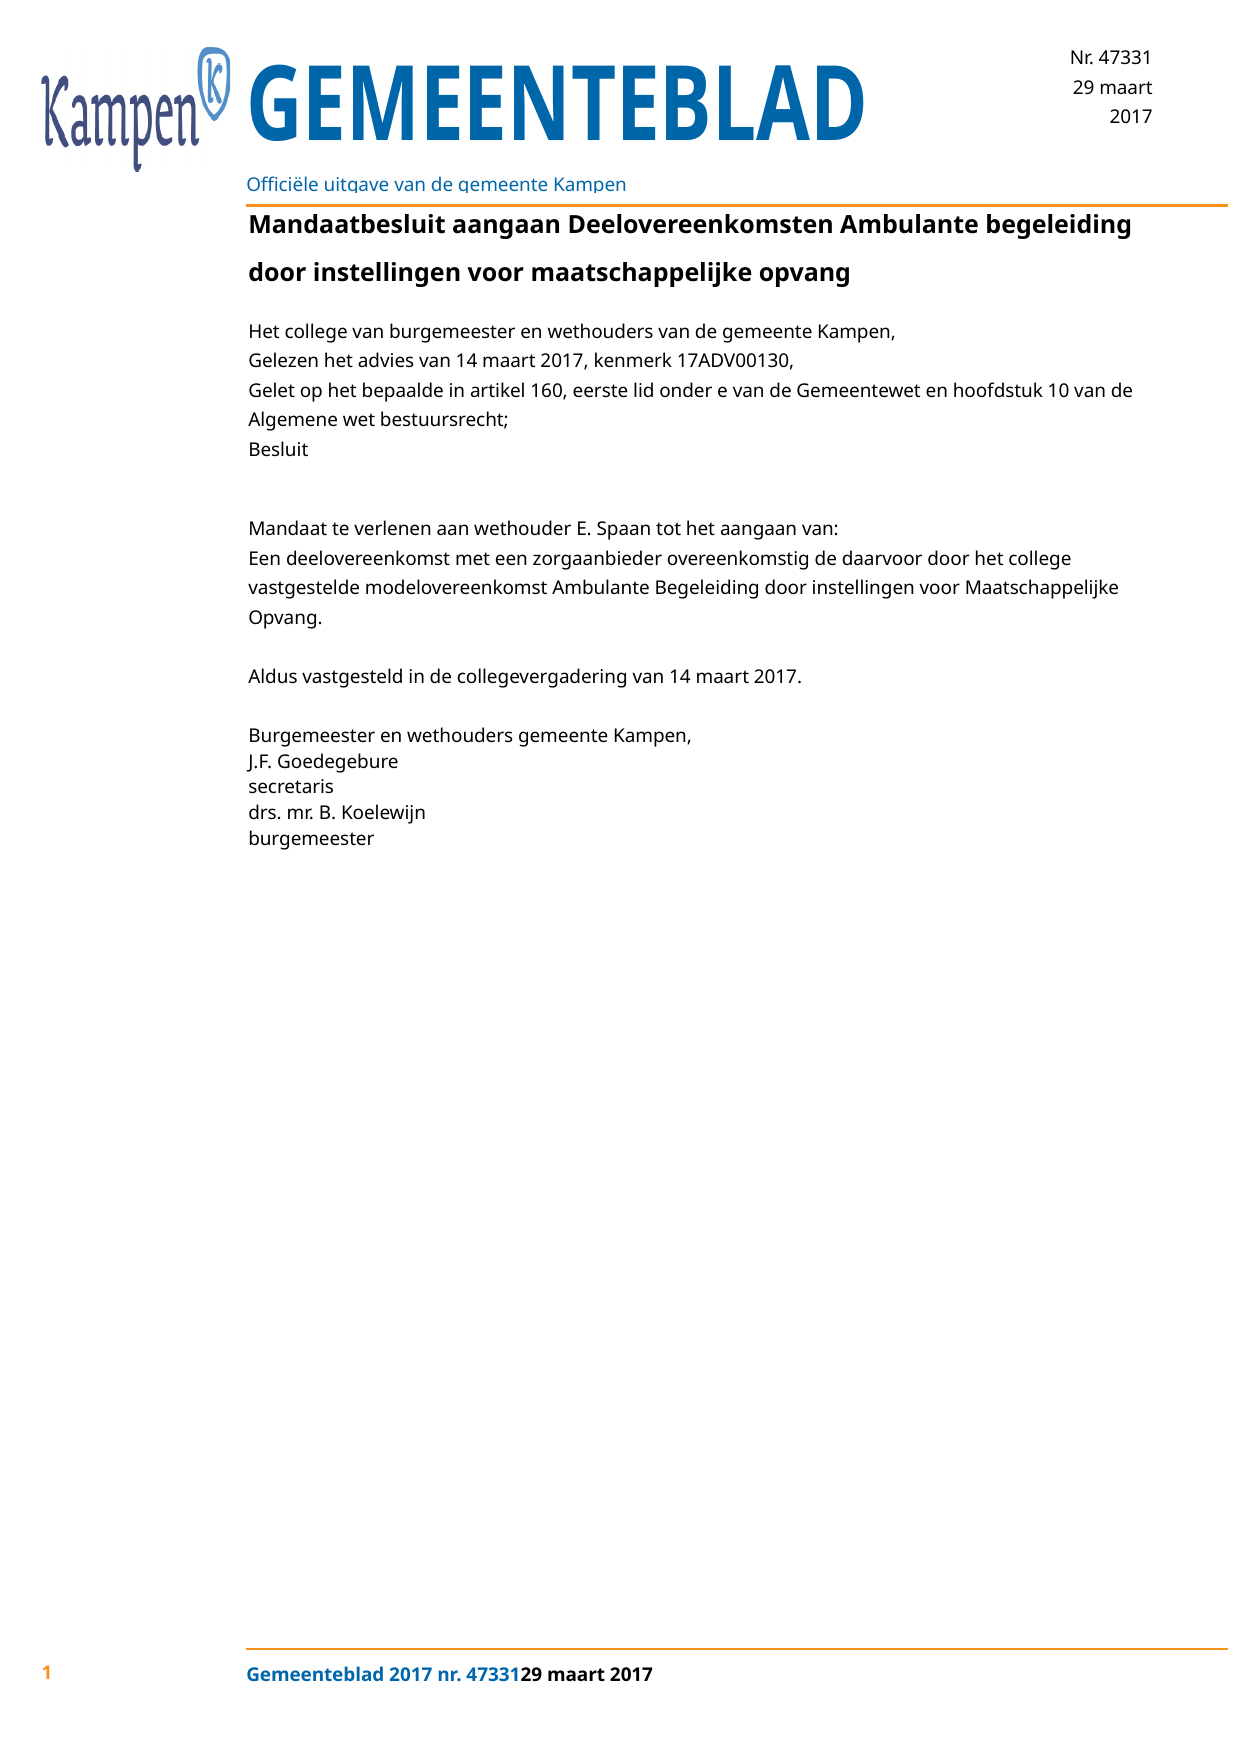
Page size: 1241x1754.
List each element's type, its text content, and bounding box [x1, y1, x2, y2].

text Besluit [248, 436, 1152, 462]
text Het college van burgemeester en wethouders van de gemeente Kampen, [248, 318, 1152, 344]
text Burgemeester en wethouders gemeente Kampen, [248, 722, 1152, 748]
text burgemeester [248, 825, 1152, 851]
text drs. mr. B. Koelewijn [248, 799, 1152, 825]
text Mandaat te verlenen aan wethouder E. Spaan tot het aangaan van: [248, 515, 1152, 541]
text J.F. Goedegebure [248, 748, 1152, 774]
text Mandaatbesluit aangaan Deelovereenkomsten Ambulante begeleiding door instellingen voor maatschappelijke opvang [248, 207, 1152, 288]
text secretaris [248, 774, 1152, 799]
text Gelezen het advies van 14 maart 2017, kenmerk 17ADV00130, [248, 347, 1152, 373]
text Gelet op het bepaalde in artikel 160, eerste lid onder e van de Gemeentewet en hoofdstuk 10 van de Algemene wet bestuursrecht; [248, 377, 1152, 432]
text Een deelovereenkomst met een zorgaanbieder overeenkomstig de daarvoor door het college vastgestelde modelovereenkomst Ambulante Begeleiding door instellingen voor Maatschappelijke Opvang. [248, 545, 1152, 629]
picture [41, 47, 231, 172]
text Aldus vastgesteld in de collegevergadering van 14 maart 2017. [248, 663, 1152, 689]
